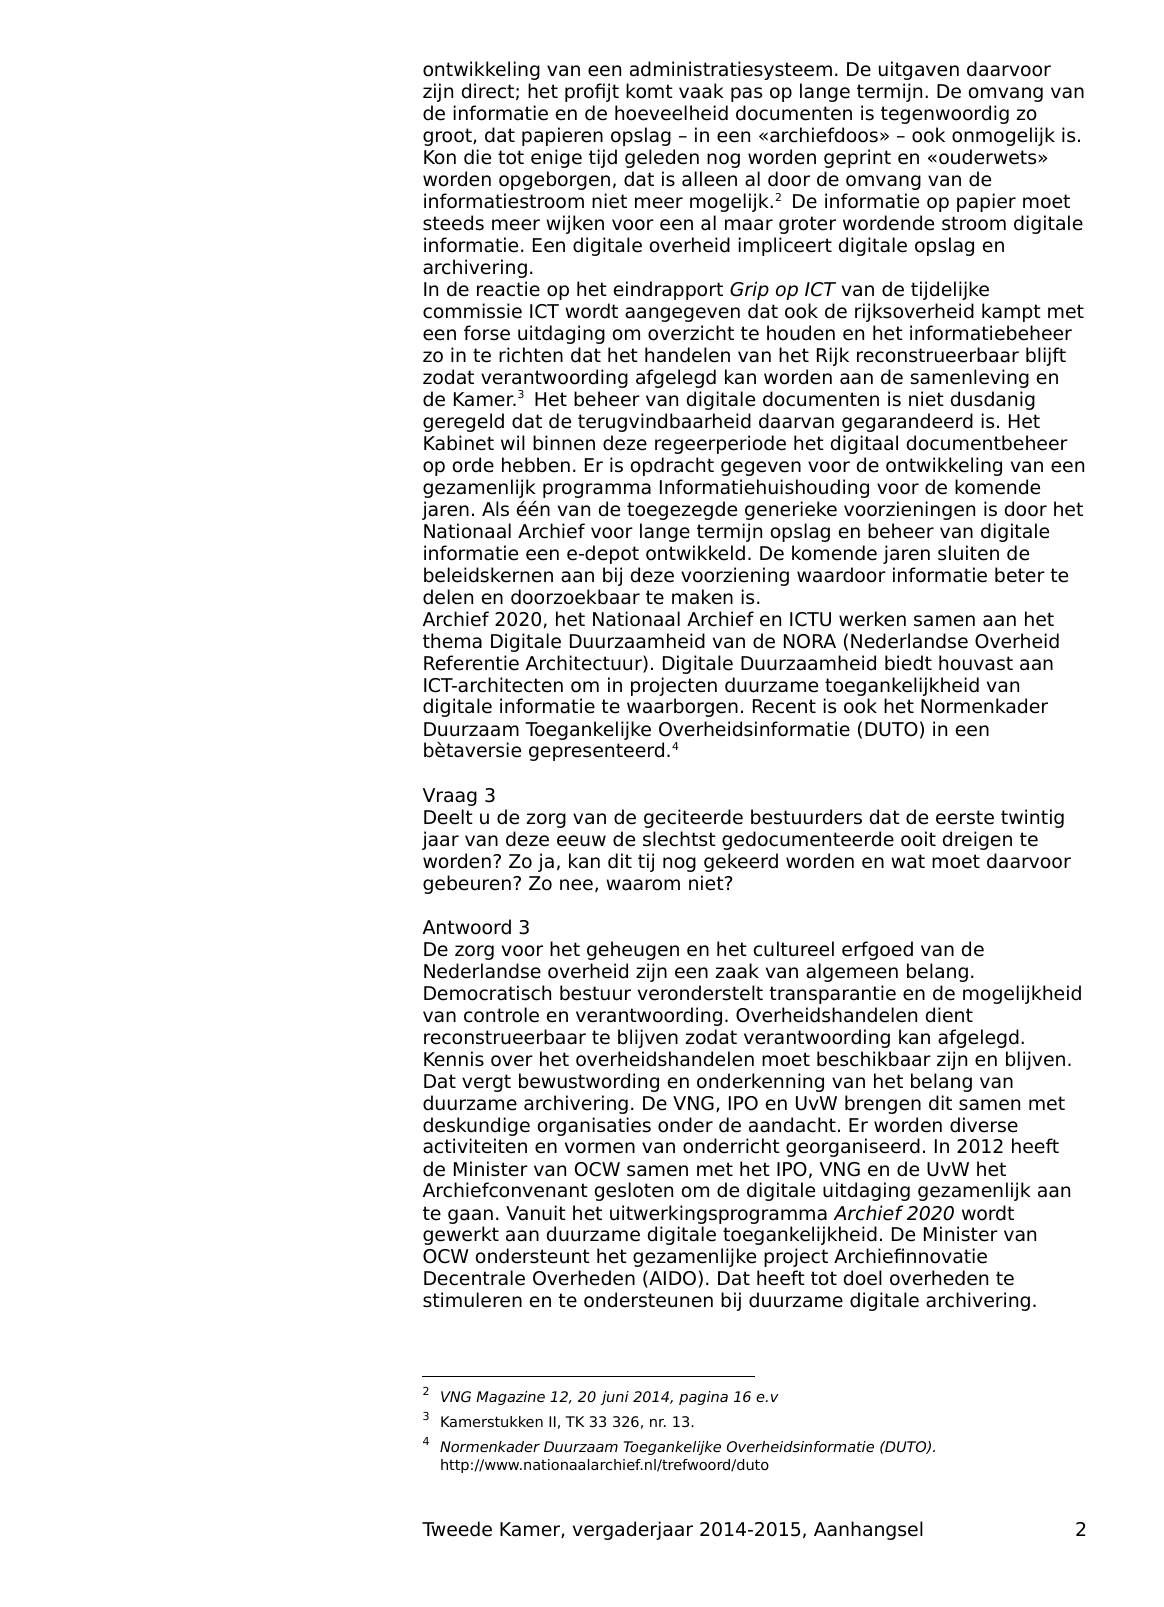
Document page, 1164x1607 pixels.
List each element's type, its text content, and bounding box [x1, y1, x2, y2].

text In de reactie op het eindrapport Grip op ICT van de tijdelijke commissie ICT wordt aangegeven dat ook de rijksoverheid kampt met een forse uitdaging om overzicht te houden en het informatiebeheer zo in te richten dat het handelen van het Rijk reconstrueerbaar blijft zodat verantwoording afgelegd kan worden aan de samenleving en de Kamer. Het beheer van digitale documenten is niet dusdanig geregeld dat de terugvindbaarheid daarvan gegarandeerd is. Het Kabinet wil binnen deze regeerperiode het digitaal documentbeheer op orde hebben. Er is opdracht gegeven voor de ontwikkeling van een gezamenlijk programma Informatiehuishouding voor de komende jaren. Als één van de toegezegde generieke voorzieningen is door het Nationaal Archief voor lange termijn opslag en beheer van digitale informatie een e-depot ontwikkeld. De komende jaren sluiten de beleidskernen aan bij deze voorziening waardoor informatie beter te delen en doorzoekbaar te maken is. [422, 279, 1087, 608]
text Deelt u de zorg van de geciteerde bestuurders dat de eerste twintig jaar van deze eeuw de slechtst gedocumenteerde ooit dreigen te worden? Zo ja, kan dit tij nog gekeerd worden en wat moet daarvoor gebeuren? Zo nee, waarom niet? [422, 807, 1087, 894]
text Archief 2020, het Nationaal Archief en ICTU werken samen aan het thema Digitale Duurzaamheid van de NORA (Nederlandse Overheid Referentie Architectuur). Digitale Duurzaamheid biedt houvast aan ICT-architecten om in projecten duurzame toegankelijkheid van digitale informatie te waarborgen. Recent is ook het Normenkader Duurzaam Toegankelijke Overheidsinformatie (DUTO) in een bètaversie gepresenteerd. [422, 608, 1087, 762]
text VNG Magazine 12, 20 juni 2014, pagina 16 e.v [422, 1385, 1087, 1407]
text Vraag 3 [422, 784, 1087, 807]
text Kamerstukken II, TK 33 326, nr. 13. [422, 1410, 1087, 1432]
text De zorg voor het geheugen en het cultureel erfgoed van de Nederlandse overheid zijn een zaak van algemeen belang. Democratisch bestuur veronderstelt transparantie en de mogelijkheid van controle en verantwoording. Overheidshandelen dient reconstrueerbaar te blijven zodat verantwoording kan afgelegd. Kennis over het overheidshandelen moet beschikbaar zijn en blijven. Dat vergt bewustwording en onderkenning van het belang van duurzame archivering. De VNG, IPO en UvW brengen dit samen met deskundige organisaties onder de aandacht. Er worden diverse activiteiten en vormen van onderricht georganiseerd. In 2012 heeft de Minister van OCW samen met het IPO, VNG en de UvW het Archiefconvenant gesloten om de digitale uitdaging gezamenlijk aan te gaan. Vanuit het uitwerkingsprogramma Archief 2020 wordt gewerkt aan duurzame digitale toegankelijkheid. De Minister van OCW ondersteunt het gezamenlijke project Archiefinnovatie Decentrale Overheden (AIDO). Dat heeft tot doel overheden te stimuleren en te ondersteunen bij duurzame digitale archivering. [422, 939, 1087, 1312]
text Normenkader Duurzaam Toegankelijke Overheidsinformatie (DUTO). http://www.nationaalarchief.nl/trefwoord/duto [422, 1435, 1087, 1474]
text ontwikkeling van een administratiesysteem. De uitgaven daarvoor zijn direct; het profijt komt vaak pas op lange termijn. De omvang van de informatie en de hoeveelheid documenten is tegenwoordig zo groot, dat papieren opslag – in een «archiefdoos» – ook onmogelijk is. Kon die tot enige tijd geleden nog worden geprint en «ouderwets» worden opgeborgen, dat is alleen al door de omvang van de informatiestroom niet meer mogelijk. De informatie op papier moet steeds meer wijken voor een al maar groter wordende stroom digitale informatie. Een digitale overheid impliceert digitale opslag en archivering. [422, 59, 1087, 279]
text Antwoord 3 [422, 917, 1087, 939]
